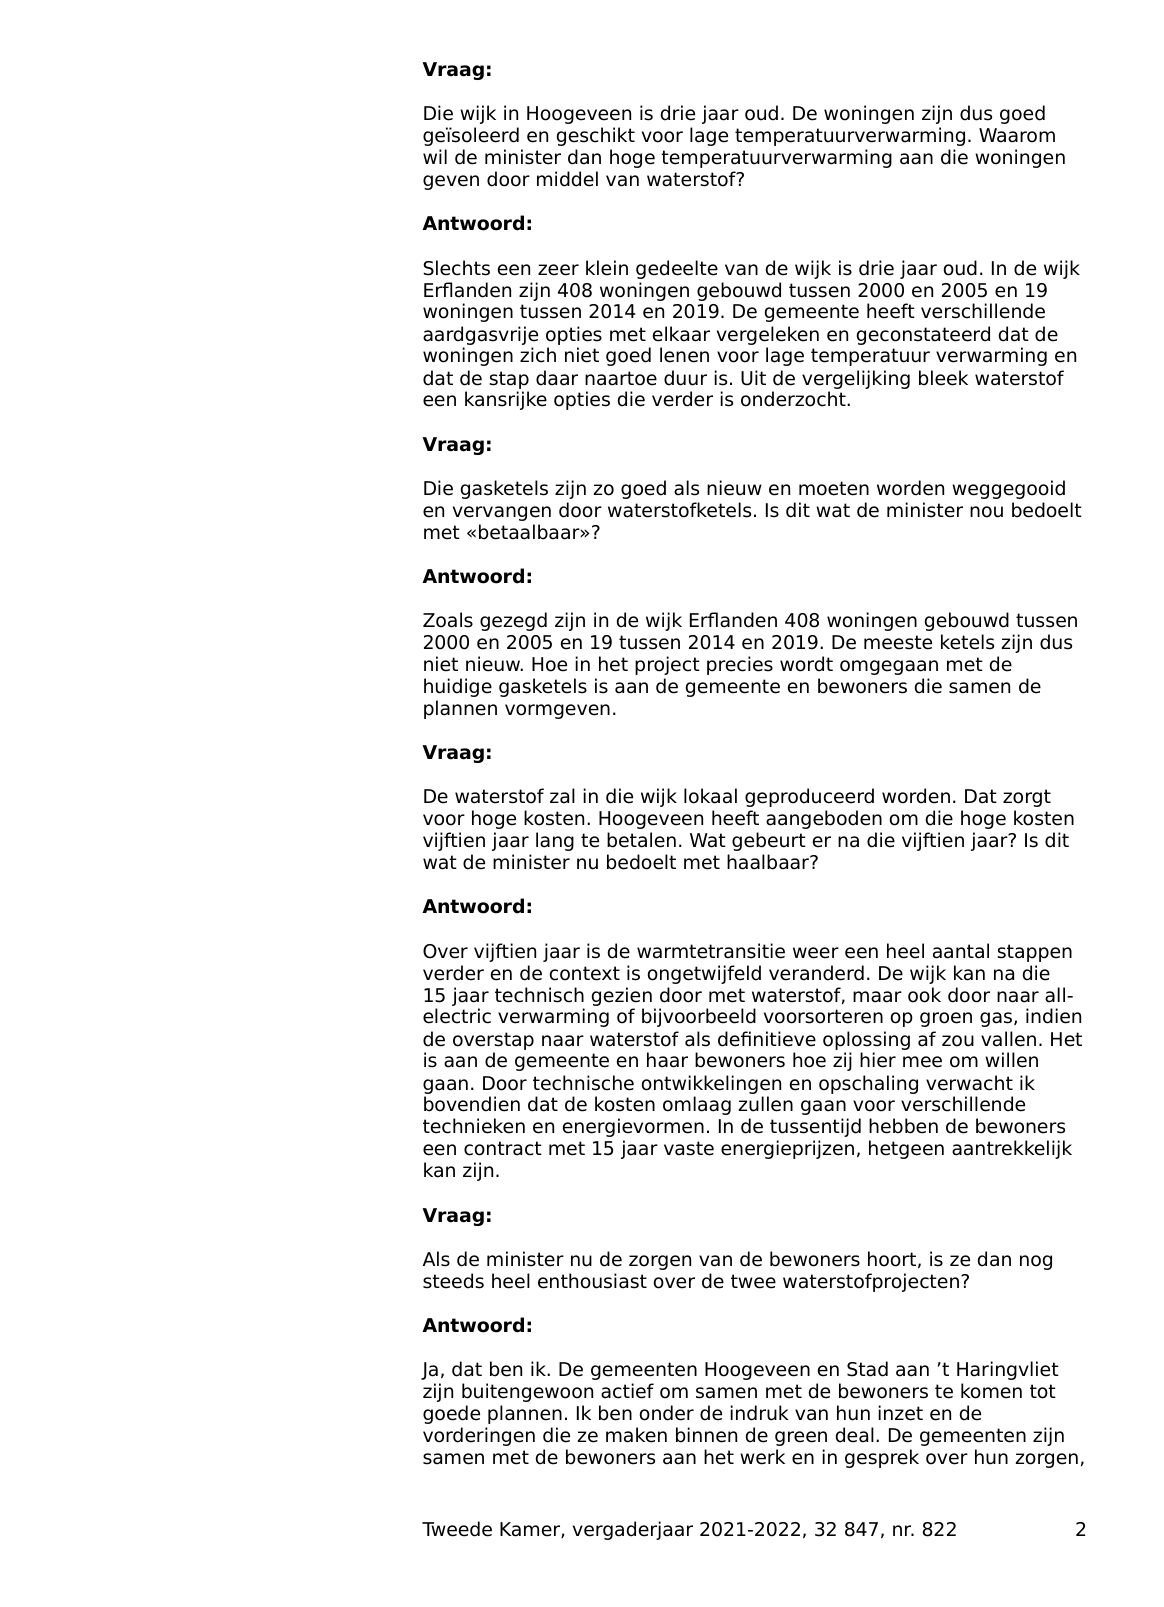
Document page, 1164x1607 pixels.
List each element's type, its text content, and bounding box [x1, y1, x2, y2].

subtitle Vraag: [422, 59, 1087, 81]
subtitle Antwoord: [422, 213, 1087, 235]
subtitle Antwoord: [422, 1315, 1087, 1337]
text De waterstof zal in die wijk lokaal geproduceerd worden. Dat zorgt voor hoge kosten. Hoogeveen heeft aangeboden om die hoge kosten vijftien jaar lang te betalen. Wat gebeurt er na die vijftien jaar? Is dit wat de minister nu bedoelt met haalbaar? [422, 786, 1087, 874]
text Over vijftien jaar is de warmtetransitie weer een heel aantal stappen verder en de context is ongetwijfeld veranderd. De wijk kan na die 15 jaar technisch gezien door met waterstof, maar ook door naar all-electric verwarming of bijvoorbeeld voorsorteren op groen gas, indien de overstap naar waterstof als definitieve oplossing af zou vallen. Het is aan de gemeente en haar bewoners hoe zij hier mee om willen gaan. Door technische ontwikkelingen en opschaling verwacht ik bovendien dat de kosten omlaag zullen gaan voor verschillende technieken en energievormen. In de tussentijd hebben de bewoners een contract met 15 jaar vaste energieprijzen, hetgeen aantrekkelijk kan zijn. [422, 941, 1087, 1182]
text Die wijk in Hoogeveen is drie jaar oud. De woningen zijn dus goed geïsoleerd en geschikt voor lage temperatuurverwarming. Waarom wil de minister dan hoge temperatuurverwarming aan die woningen geven door middel van waterstof? [422, 103, 1087, 191]
subtitle Antwoord: [422, 566, 1087, 588]
subtitle Vraag: [422, 433, 1087, 456]
subtitle Antwoord: [422, 896, 1087, 918]
text Ja, dat ben ik. De gemeenten Hoogeveen en Stad aan ’t Haringvliet zijn buitengewoon actief om samen met de bewoners te komen tot goede plannen. Ik ben onder de indruk van hun inzet en de vorderingen die ze maken binnen de green deal. De gemeenten zijn samen met de bewoners aan het werk en in gesprek over hun zorgen, [422, 1359, 1087, 1469]
text Slechts een zeer klein gedeelte van de wijk is drie jaar oud. In de wijk Erflanden zijn 408 woningen gebouwd tussen 2000 en 2005 en 19 woningen tussen 2014 en 2019. De gemeente heeft verschillende aardgasvrije opties met elkaar vergeleken en geconstateerd dat de woningen zich niet goed lenen voor lage temperatuur verwarming en dat de stap daar naartoe duur is. Uit de vergelijking bleek waterstof een kansrijke opties die verder is onderzocht. [422, 257, 1087, 411]
subtitle Vraag: [422, 1204, 1087, 1226]
text Als de minister nu de zorgen van de bewoners hoort, is ze dan nog steeds heel enthousiast over de twee waterstofprojecten? [422, 1249, 1087, 1293]
subtitle Vraag: [422, 742, 1087, 764]
text Zoals gezegd zijn in de wijk Erflanden 408 woningen gebouwd tussen 2000 en 2005 en 19 tussen 2014 en 2019. De meeste ketels zijn dus niet nieuw. Hoe in het project precies wordt omgegaan met de huidige gasketels is aan de gemeente en bewoners die samen de plannen vormgeven. [422, 610, 1087, 720]
text Die gasketels zijn zo goed als nieuw en moeten worden weggegooid en vervangen door waterstofketels. Is dit wat de minister nou bedoelt met «betaalbaar»? [422, 478, 1087, 544]
